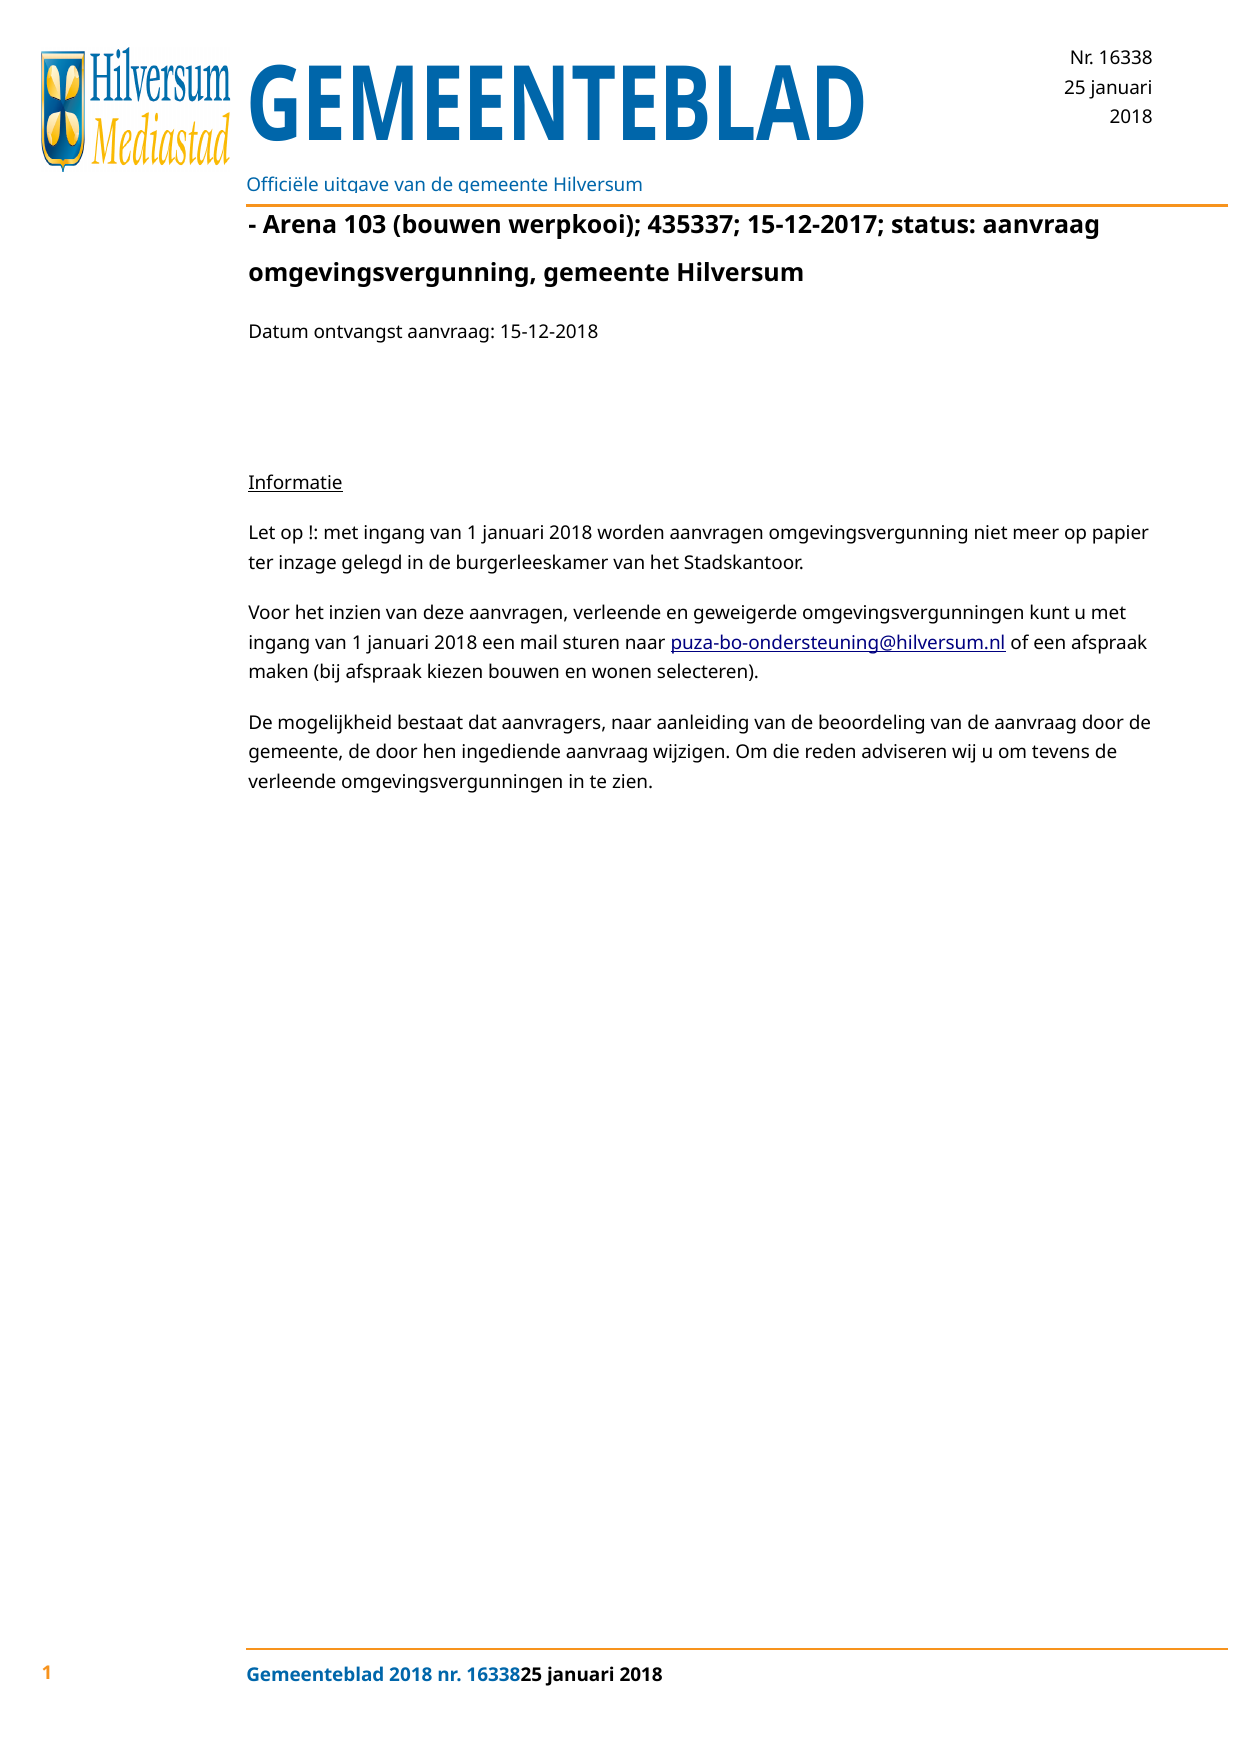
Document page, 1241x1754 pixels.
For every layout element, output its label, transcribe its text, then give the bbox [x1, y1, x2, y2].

text Let op !: met ingang van 1 januari 2018 worden aanvragen omgevingsvergunning niet meer op papier ter inzage gelegd in de burgerleeskamer van het Stadskantoor. [248, 519, 1152, 575]
text Voor het inzien van deze aanvragen, verleende en geweigerde omgevingsvergunningen kunt u met ingang van 1 januari 2018 een mail sturen naar puza-bo-ondersteuning@hilversum.nl of een afspraak maken (bij afspraak kiezen bouwen en wonen selecteren). [248, 599, 1152, 684]
text Datum ontvangst aanvraag: 15-12-2018 [248, 318, 1152, 344]
text De mogelijkheid bestaat dat aanvragers, naar aanleiding van de beoordeling van de aanvraag door de gemeente, de door hen ingediende aanvraag wijzigen. Om die reden adviseren wij u om tevens de verleende omgevingsvergunningen in te zien. [248, 709, 1152, 794]
text - Arena 103 (bouwen werpkooi); 435337; 15-12-2017; status: aanvraag omgevingsvergunning, gemeente Hilversum [248, 207, 1152, 288]
text Informatie [248, 469, 1152, 495]
picture [41, 47, 231, 172]
